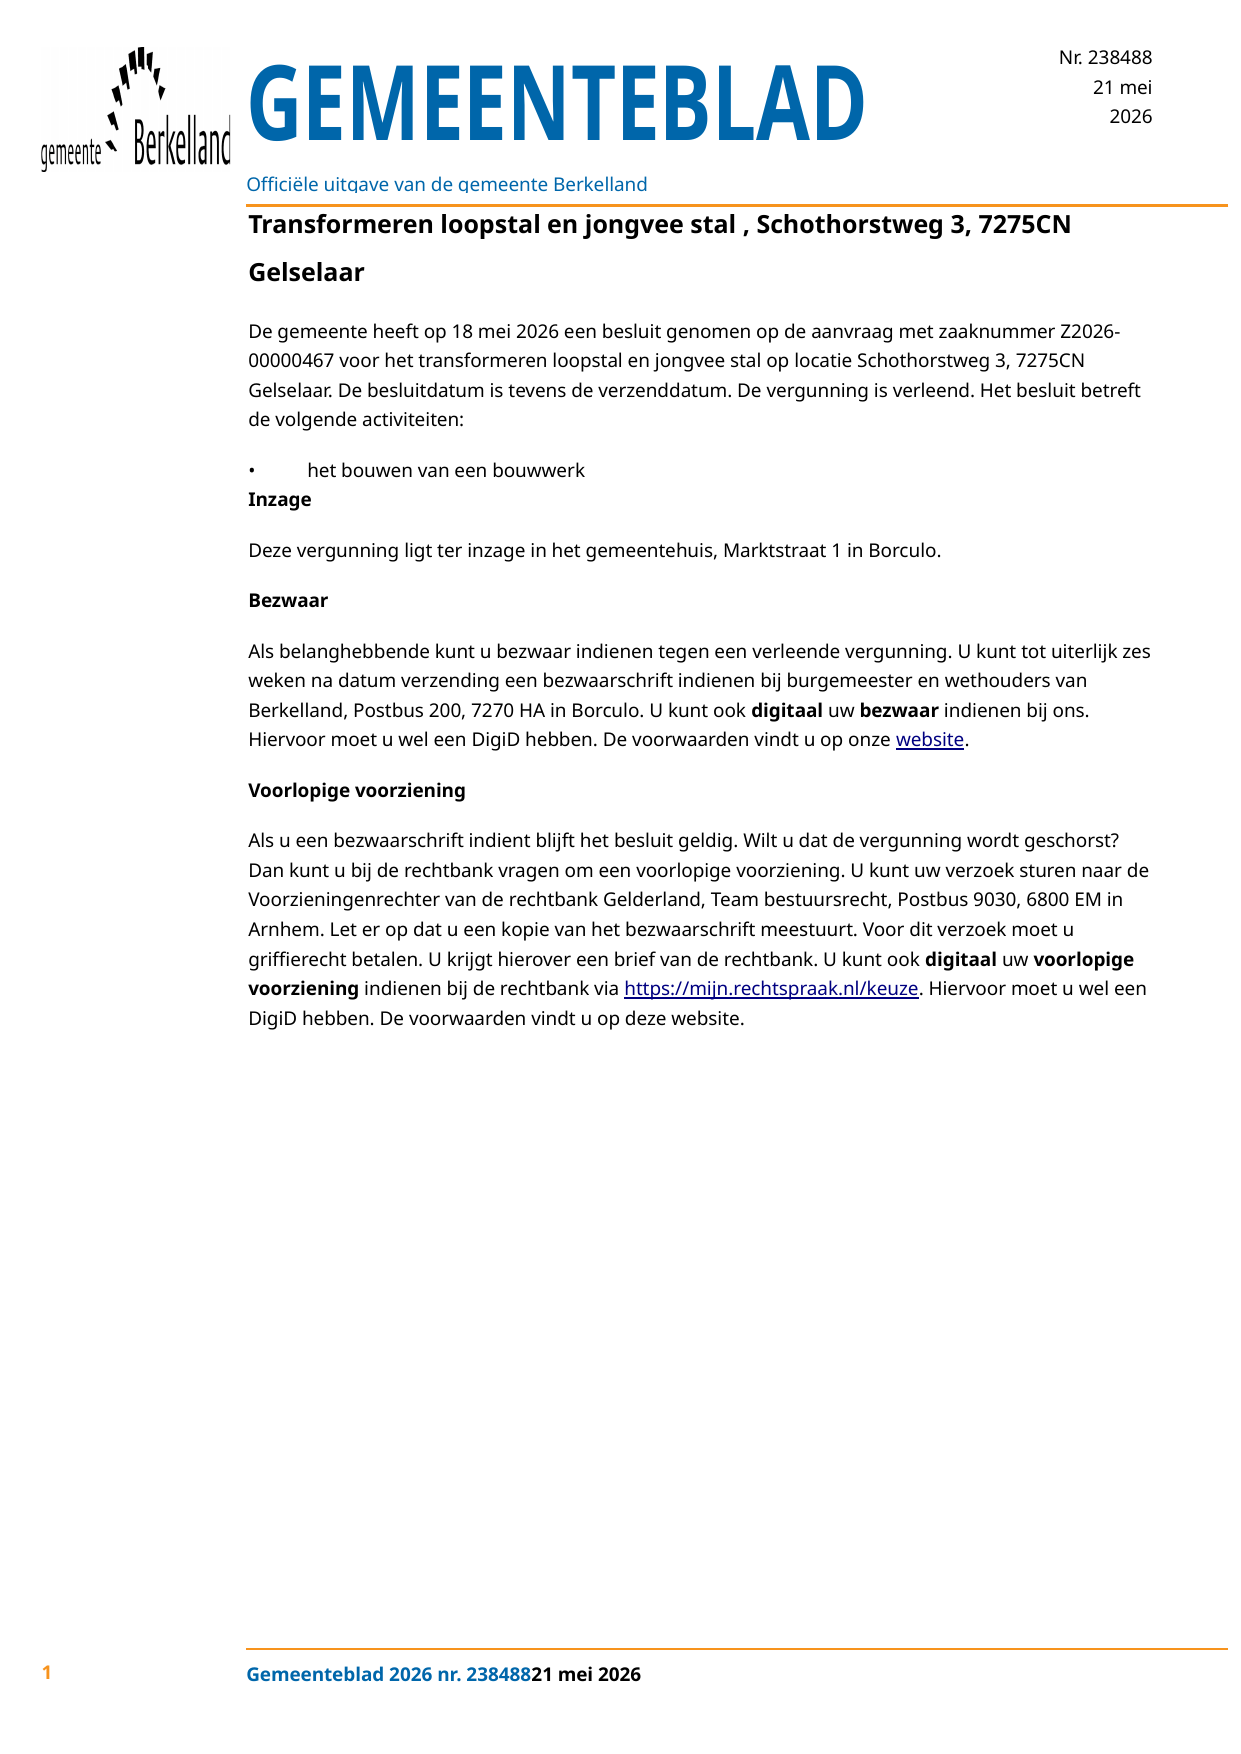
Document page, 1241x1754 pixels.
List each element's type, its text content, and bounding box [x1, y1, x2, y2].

text Bezwaar [248, 587, 1152, 613]
text Als u een bezwaarschrift indient blijft het besluit geldig. Wilt u dat de vergunning wordt geschorst? Dan kunt u bij de rechtbank vragen om een voorlopige voorziening. U kunt uw verzoek sturen naar de Voorzieningenrechter van de rechtbank Gelderland, Team bestuursrecht, Postbus 9030, 6800 EM in Arnhem. Let er op dat u een kopie van het bezwaarschrift meestuurt. Voor dit verzoek moet u griffierecht betalen. U krijgt hierover een brief van de rechtbank. U kunt ook digitaal uw voorlopige voorziening indienen bij de rechtbank via https://mijn.rechtspraak.nl/keuze. Hiervoor moet u wel een DigiD hebben. De voorwaarden vindt u op deze website. [248, 827, 1152, 1031]
text Inzage [248, 487, 1152, 512]
text Voorlopige voorziening [248, 777, 1152, 803]
text De gemeente heeft op 18 mei 2026 een besluit genomen op de aanvraag met zaaknummer Z2026-00000467 voor het transformeren loopstal en jongvee stal op locatie Schothorstweg 3, 7275CN Gelselaar. De besluitdatum is tevens de verzenddatum. De vergunning is verleend. Het besluit betreft de volgende activiteiten: [248, 318, 1152, 432]
list het bouwen van een bouwwerk [248, 457, 1152, 483]
text Als belanghebbende kunt u bezwaar indienen tegen een verleende vergunning. U kunt tot uiterlijk zes weken na datum verzending een bezwaarschrift indienen bij burgemeester en wethouders van Berkelland, Postbus 200, 7270 HA in Borculo. U kunt ook digitaal uw bezwaar indienen bij ons. Hiervoor moet u wel een DigiD hebben. De voorwaarden vindt u op onze website. [248, 638, 1152, 752]
text Deze vergunning ligt ter inzage in het gemeentehuis, Marktstraat 1 in Borculo. [248, 537, 1152, 563]
picture [41, 47, 231, 172]
text Transformeren loopstal en jongvee stal , Schothorstweg 3, 7275CN Gelselaar [248, 207, 1152, 288]
